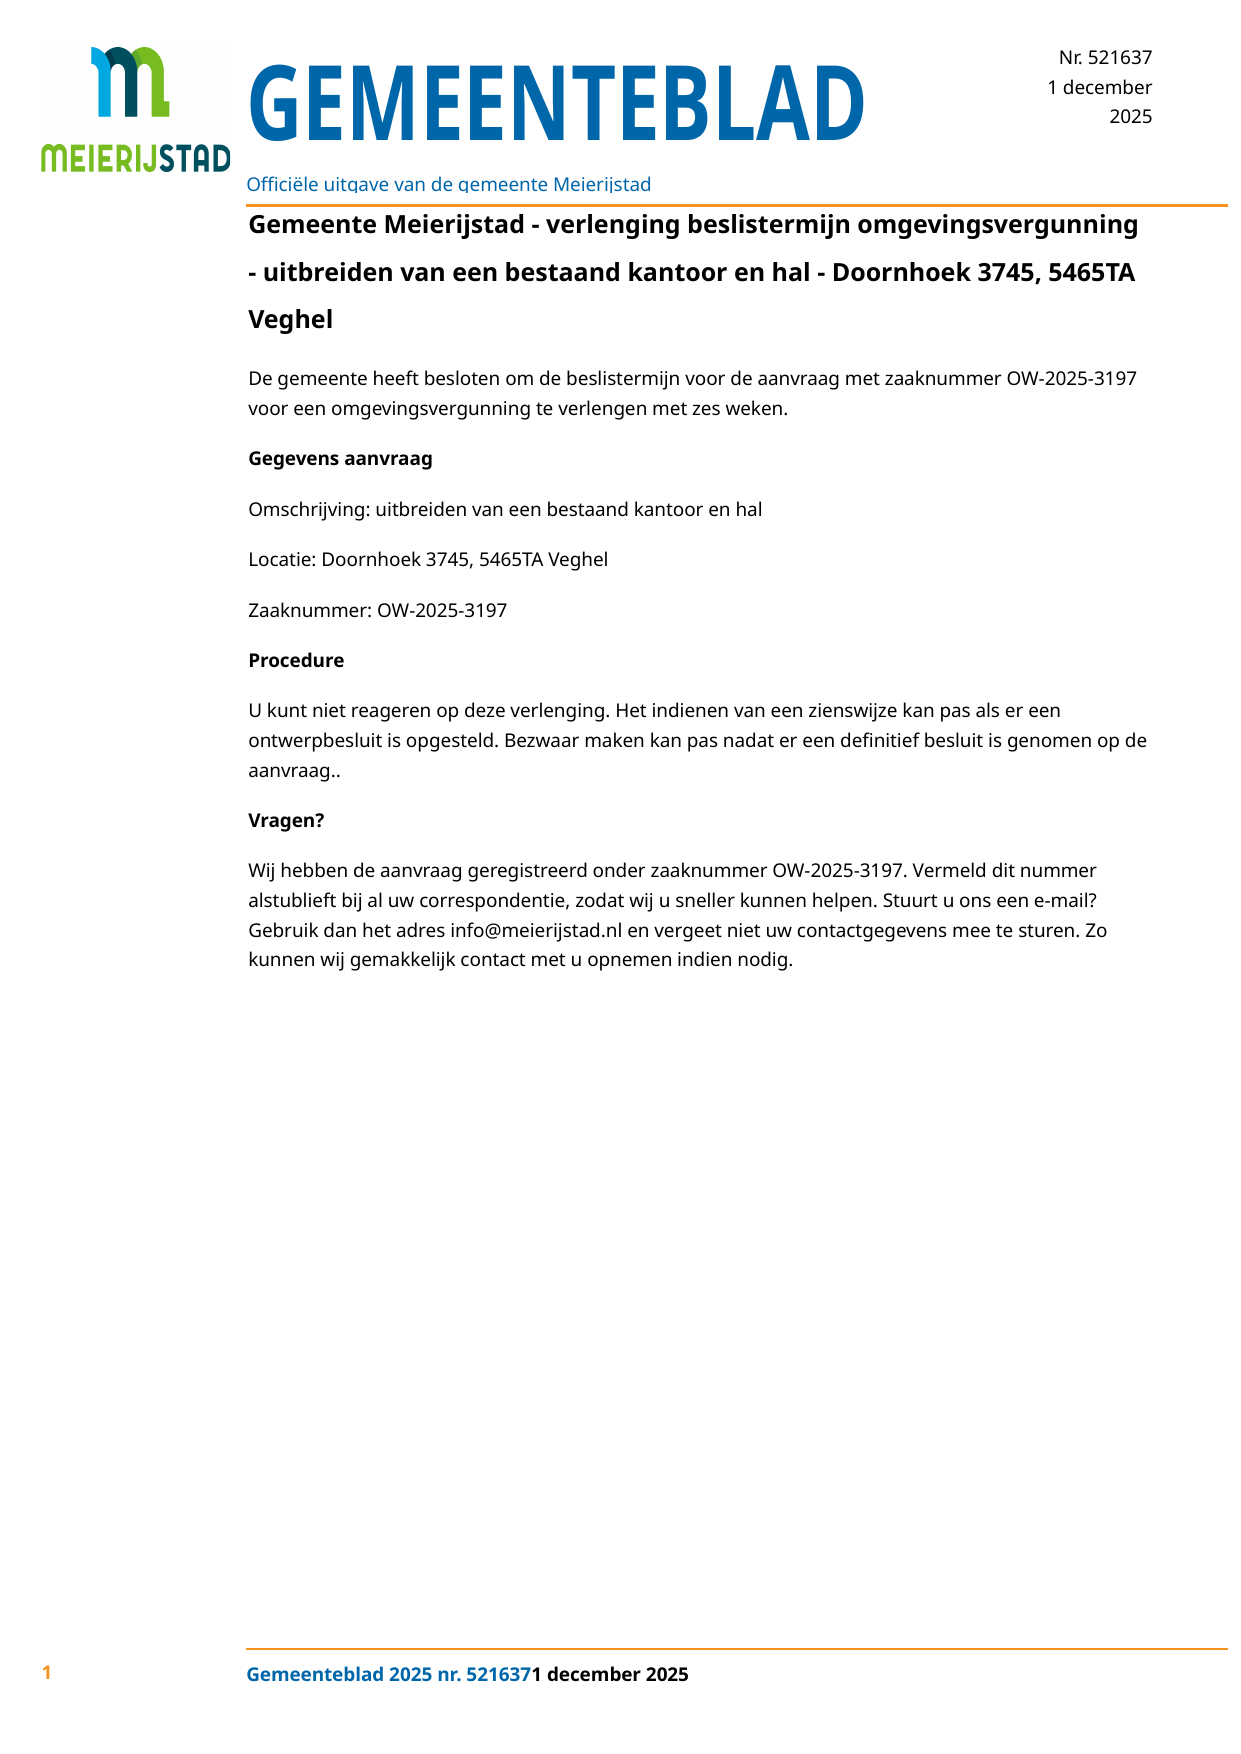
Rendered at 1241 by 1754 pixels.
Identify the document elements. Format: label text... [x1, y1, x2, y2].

text Wij hebben de aanvraag geregistreerd onder zaaknummer OW-2025-3197. Vermeld dit nummer alstublieft bij al uw correspondentie, zodat wij u sneller kunnen helpen. Stuurt u ons een e-mail? Gebruik dan het adres info@meierijstad.nl en vergeet niet uw contactgegevens mee te sturen. Zo kunnen wij gemakkelijk contact met u opnemen indien nodig. [248, 858, 1152, 972]
text Vragen? [248, 807, 1152, 833]
text De gemeente heeft besloten om de beslistermijn voor de aanvraag met zaaknummer OW-2025-3197 voor een omgevingsvergunning te verlengen met zes weken. [248, 366, 1152, 421]
text Zaaknummer: OW-2025-3197 [248, 597, 1152, 622]
text Omschrijving: uitbreiden van een bestaand kantoor en hal [248, 496, 1152, 522]
picture [41, 47, 231, 172]
text Procedure [248, 647, 1152, 673]
text U kunt niet reageren op deze verlenging. Het indienen van een zienswijze kan pas als er een ontwerpbesluit is opgesteld. Bezwaar maken kan pas nadat er een definitief besluit is genomen op de aanvraag.. [248, 698, 1152, 782]
text Gegevens aanvraag [248, 446, 1152, 471]
text Locatie: Doornhoek 3745, 5465TA Veghel [248, 546, 1152, 572]
text Gemeente Meierijstad - verlenging beslistermijn omgevingsvergunning - uitbreiden van een bestaand kantoor en hal - Doornhoek 3745, 5465TA Veghel [248, 207, 1152, 336]
